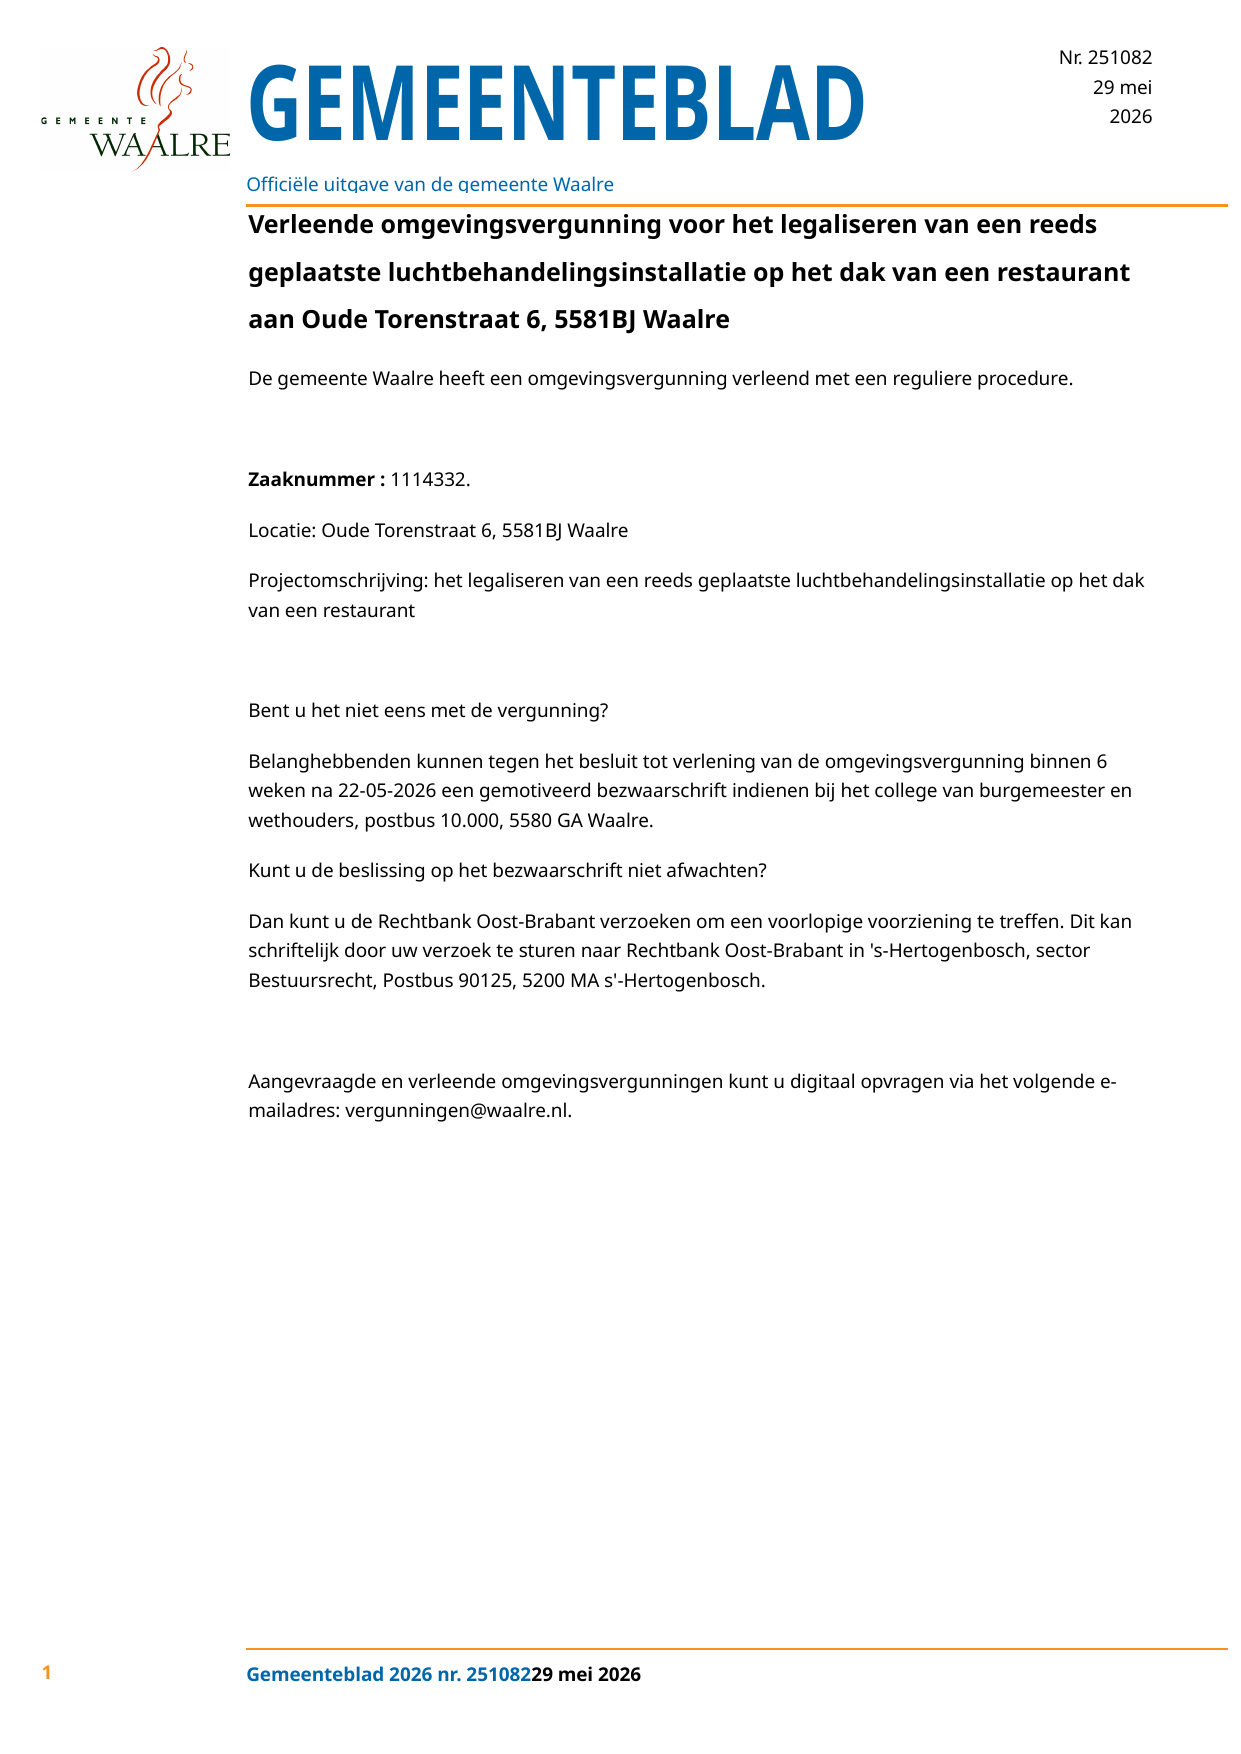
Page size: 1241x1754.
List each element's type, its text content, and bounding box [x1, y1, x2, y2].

text Bent u het niet eens met de vergunning? [248, 698, 1152, 723]
text Dan kunt u de Rechtbank Oost-Brabant verzoeken om een voorlopige voorziening te treffen. Dit kan schriftelijk door uw verzoek te sturen naar Rechtbank Oost-Brabant in 's-Hertogenbosch, sector Bestuursrecht, Postbus 90125, 5200 MA s'-Hertogenbosch. [248, 908, 1152, 993]
text Kunt u de beslissing op het bezwaarschrift niet afwachten? [248, 858, 1152, 883]
text Locatie: Oude Torenstraat 6, 5581BJ Waalre [248, 517, 1152, 542]
text Aangevraagde en verleende omgevingsvergunningen kunt u digitaal opvragen via het volgende e-mailadres: vergunningen@waalre.nl. [248, 1068, 1152, 1123]
text De gemeente Waalre heeft een omgevingsvergunning verleend met een reguliere procedure. [248, 366, 1152, 391]
text Projectomschrijving: het legaliseren van een reeds geplaatste luchtbehandelingsinstallatie op het dak van een restaurant [248, 567, 1152, 622]
text Belanghebbenden kunnen tegen het besluit tot verlening van de omgevingsvergunning binnen 6 weken na 22-05-2026 een gemotiveerd bezwaarschrift indienen bij het college van burgemeester en wethouders, postbus 10.000, 5580 GA Waalre. [248, 748, 1152, 833]
picture [41, 47, 231, 172]
text Verleende omgevingsvergunning voor het legaliseren van een reeds geplaatste luchtbehandelingsinstallatie op het dak van een restaurant aan Oude Torenstraat 6, 5581BJ Waalre [248, 207, 1152, 336]
text Zaaknummer : 1114332. [248, 466, 1152, 492]
